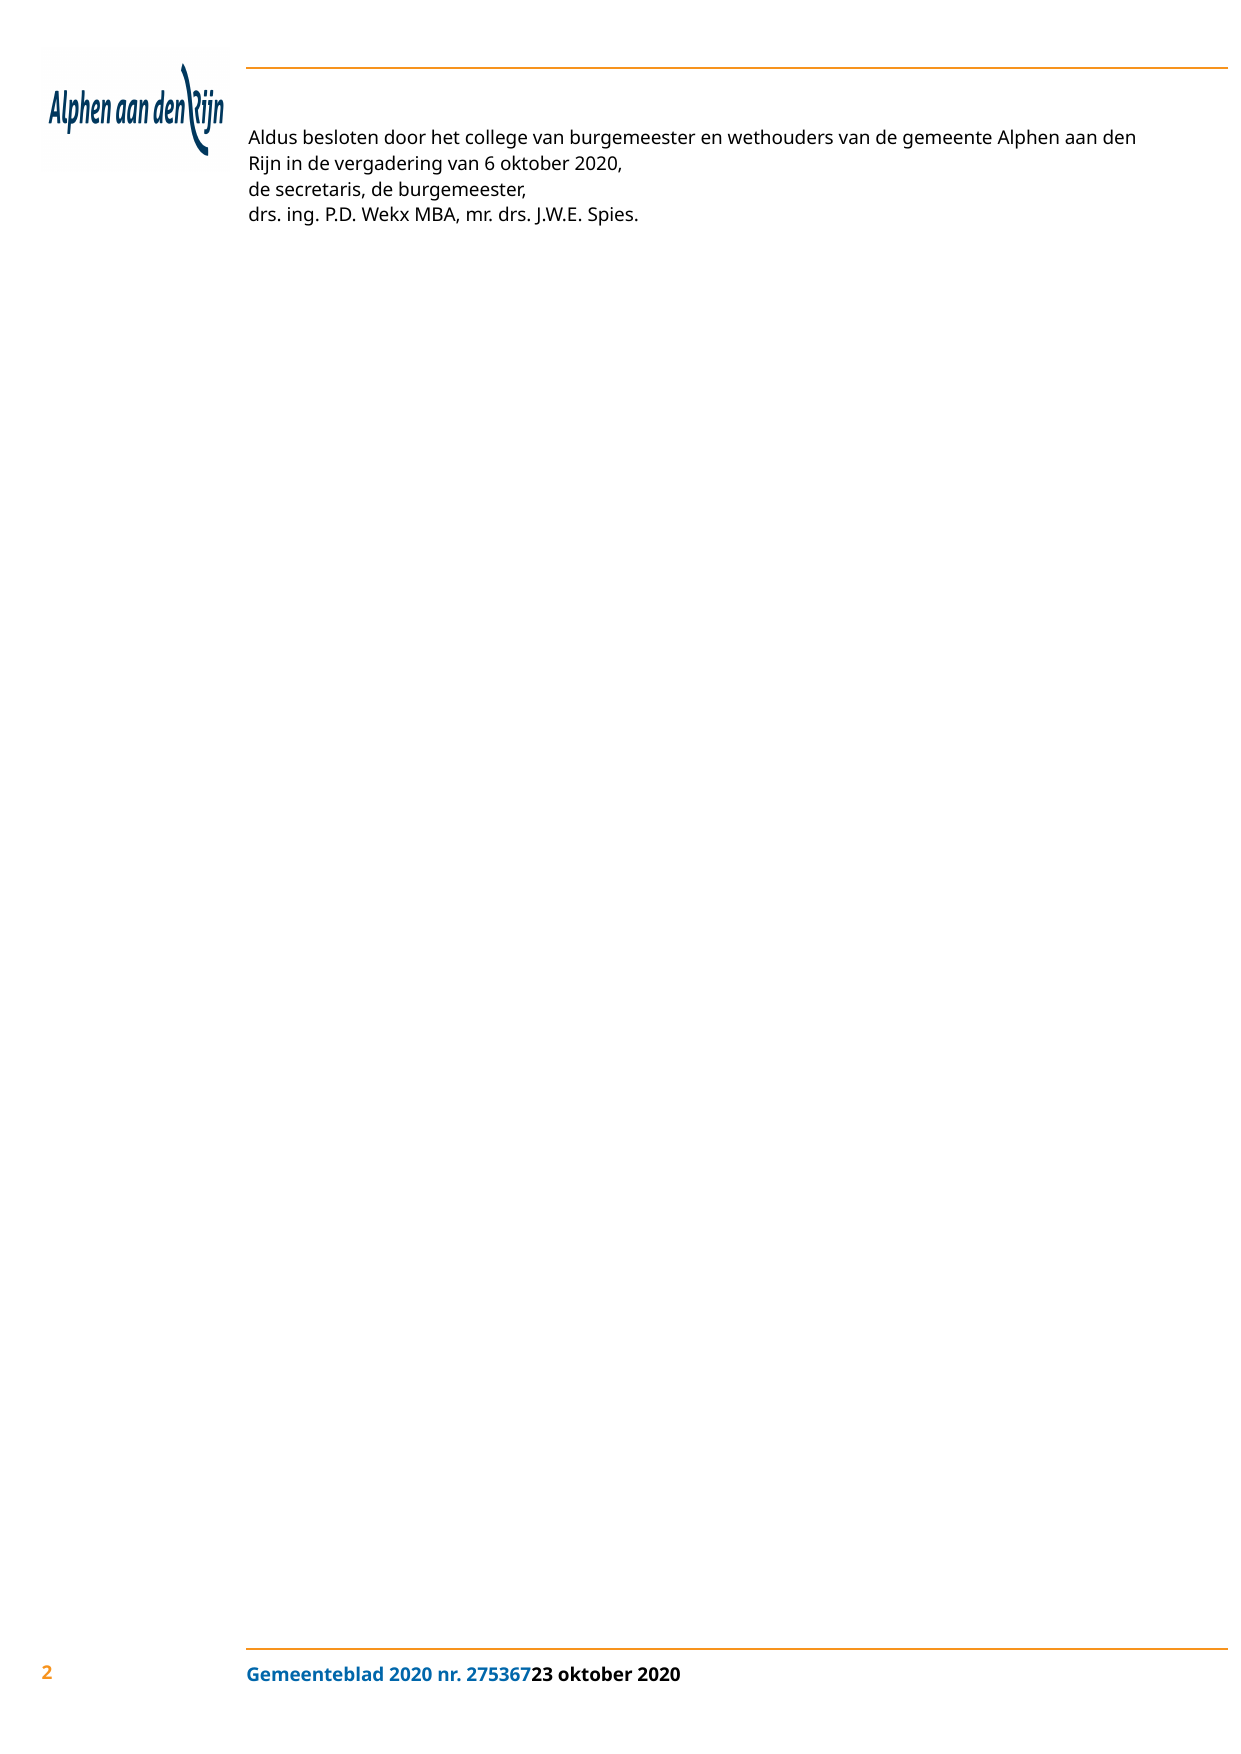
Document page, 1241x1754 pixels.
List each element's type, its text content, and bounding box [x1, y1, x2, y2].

picture [41, 47, 231, 172]
text Aldus besloten door het college van burgemeester en wethouders van de gemeente Alphen aan den Rijn in de vergadering van 6 oktober 2020, [248, 124, 1152, 176]
text de secretaris, de burgemeester, [248, 176, 1152, 202]
text drs. ing. P.D. Wekx MBA, mr. drs. J.W.E. Spies. [248, 202, 1152, 227]
